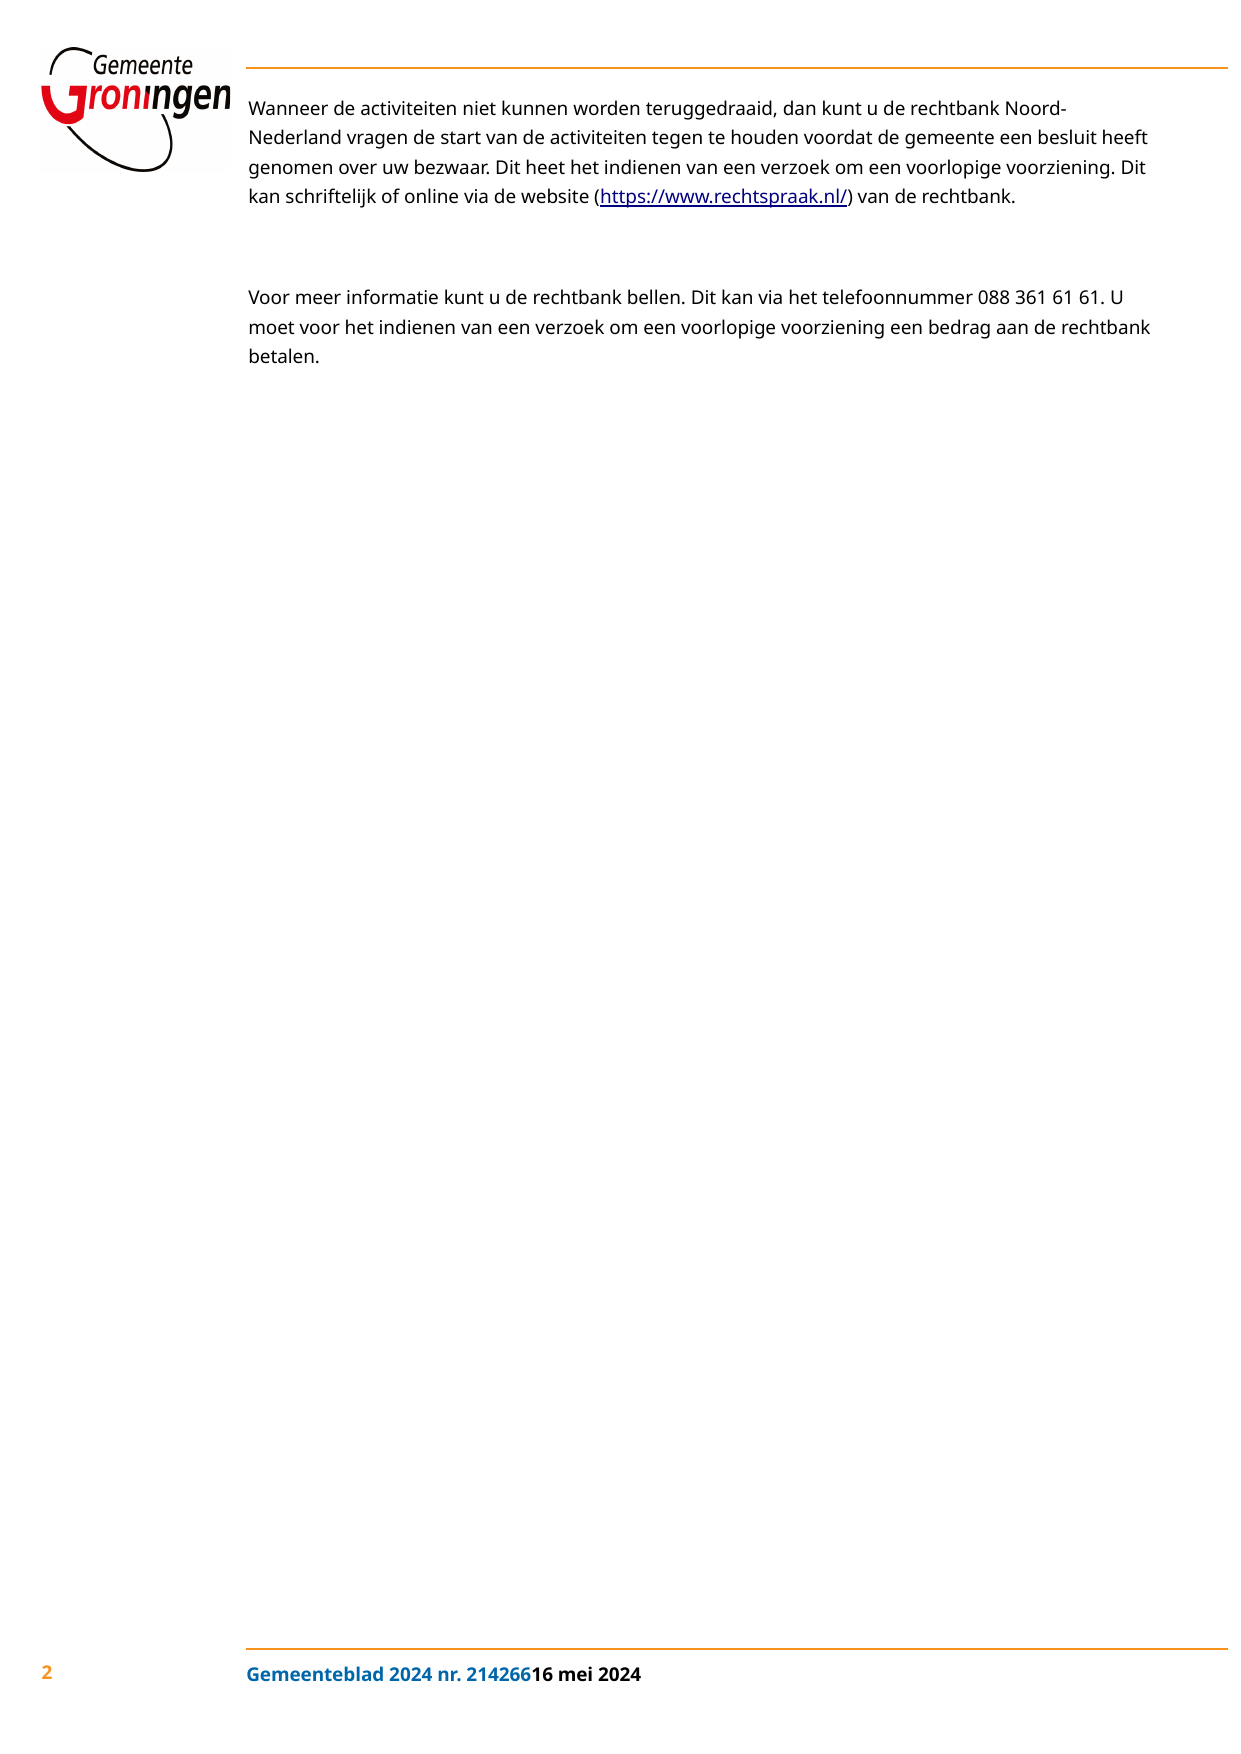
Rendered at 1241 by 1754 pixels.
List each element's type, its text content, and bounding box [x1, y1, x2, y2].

picture [41, 47, 231, 172]
text Voor meer informatie kunt u de rechtbank bellen. Dit kan via het telefoonnummer 088 361 61 61. U moet voor het indienen van een verzoek om een voorlopige voorziening een bedrag aan de rechtbank betalen. [248, 284, 1152, 369]
text Wanneer de activiteiten niet kunnen worden teruggedraaid, dan kunt u de rechtbank Noord-Nederland vragen de start van de activiteiten tegen te houden voordat de gemeente een besluit heeft genomen over uw bezwaar. Dit heet het indienen van een verzoek om een voorlopige voorziening. Dit kan schriftelijk of online via de website (https://www.rechtspraak.nl/) van de rechtbank. [248, 95, 1152, 209]
